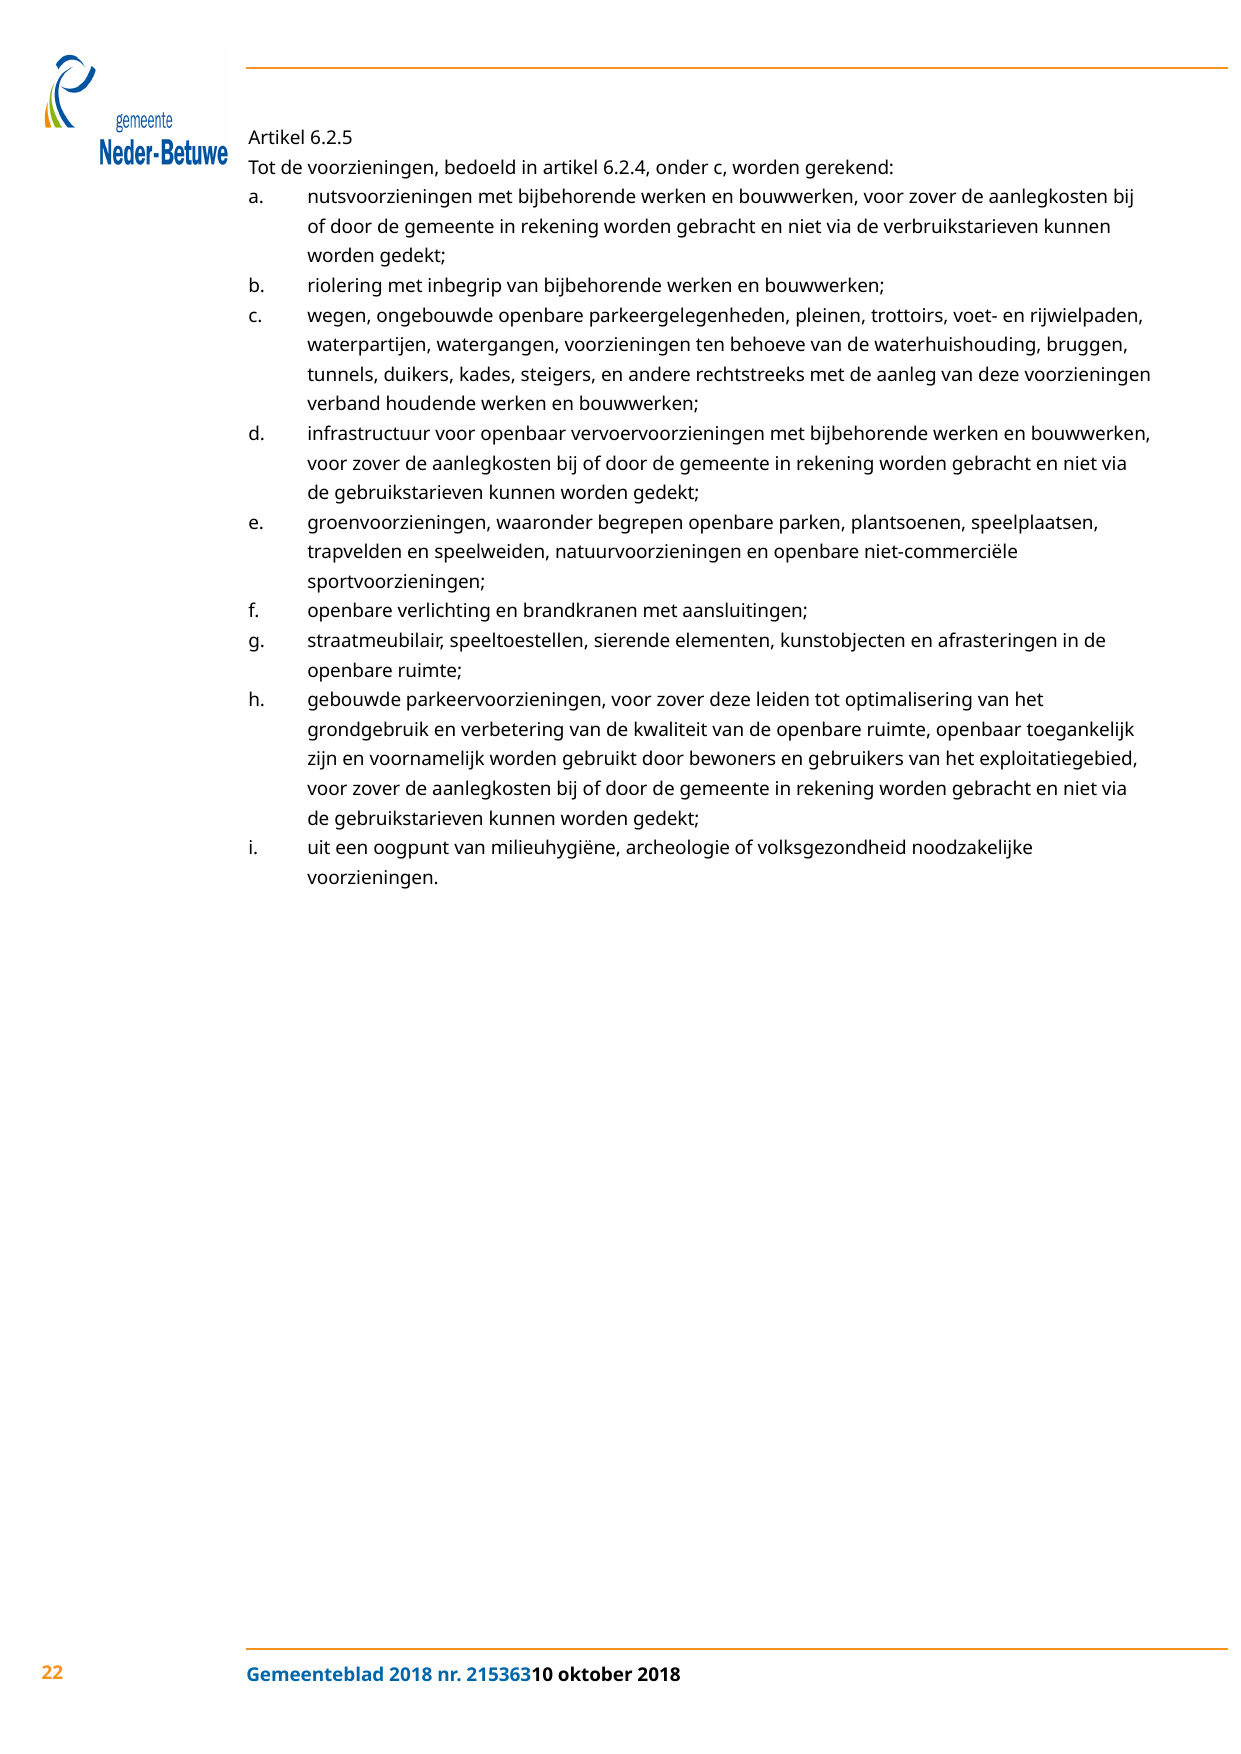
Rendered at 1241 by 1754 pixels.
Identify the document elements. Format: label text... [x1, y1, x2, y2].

list groenvoorzieningen, waaronder begrepen openbare parken, plantsoenen, speelplaatsen, trapvelden en speelweiden, natuurvoorzieningen en openbare niet-commerciële sportvoorzieningen; [248, 509, 1152, 594]
list gebouwde parkeervoorzieningen, voor zover deze leiden tot optimalisering van het grondgebruik en verbetering van de kwaliteit van de openbare ruimte, openbaar toegankelijk zijn en voornamelijk worden gebruikt door bewoners en gebruikers van het exploitatiegebied, voor zover de aanlegkosten bij of door de gemeente in rekening worden gebracht en niet via de gebruikstarieven kunnen worden gedekt; [248, 686, 1152, 831]
list wegen, ongebouwde openbare parkeergelegenheden, pleinen, trottoirs, voet- en rijwielpaden, waterpartijen, watergangen, voorzieningen ten behoeve van de waterhuishouding, bruggen, tunnels, duikers, kades, steigers, en andere rechtstreeks met de aanleg van deze voorzieningen verband houdende werken en bouwwerken; [248, 302, 1152, 416]
list riolering met inbegrip van bijbehorende werken en bouwwerken; [248, 272, 1152, 298]
list straatmeubilair, speeltoestellen, sierende elementen, kunstobjecten en afrasteringen in de openbare ruimte; [248, 627, 1152, 683]
text Tot de voorzieningen, bedoeld in artikel 6.2.4, onder c, worden gerekend: [248, 154, 1152, 180]
list infrastructuur voor openbaar vervoervoorzieningen met bijbehorende werken en bouwwerken, voor zover de aanlegkosten bij of door de gemeente in rekening worden gebracht en niet via de gebruikstarieven kunnen worden gedekt; [248, 420, 1152, 505]
text Artikel 6.2.5 [248, 124, 1152, 150]
list nutsvoorzieningen met bijbehorende werken en bouwwerken, voor zover de aanlegkosten bij of door de gemeente in rekening worden gebracht en niet via de verbruikstarieven kunnen worden gedekt; [248, 183, 1152, 268]
picture [41, 47, 231, 172]
list uit een oogpunt van milieuhygiëne, archeologie of volksgezondheid noodzakelijke voorzieningen. [248, 834, 1152, 890]
list openbare verlichting en brandkranen met aansluitingen; [248, 598, 1152, 623]
